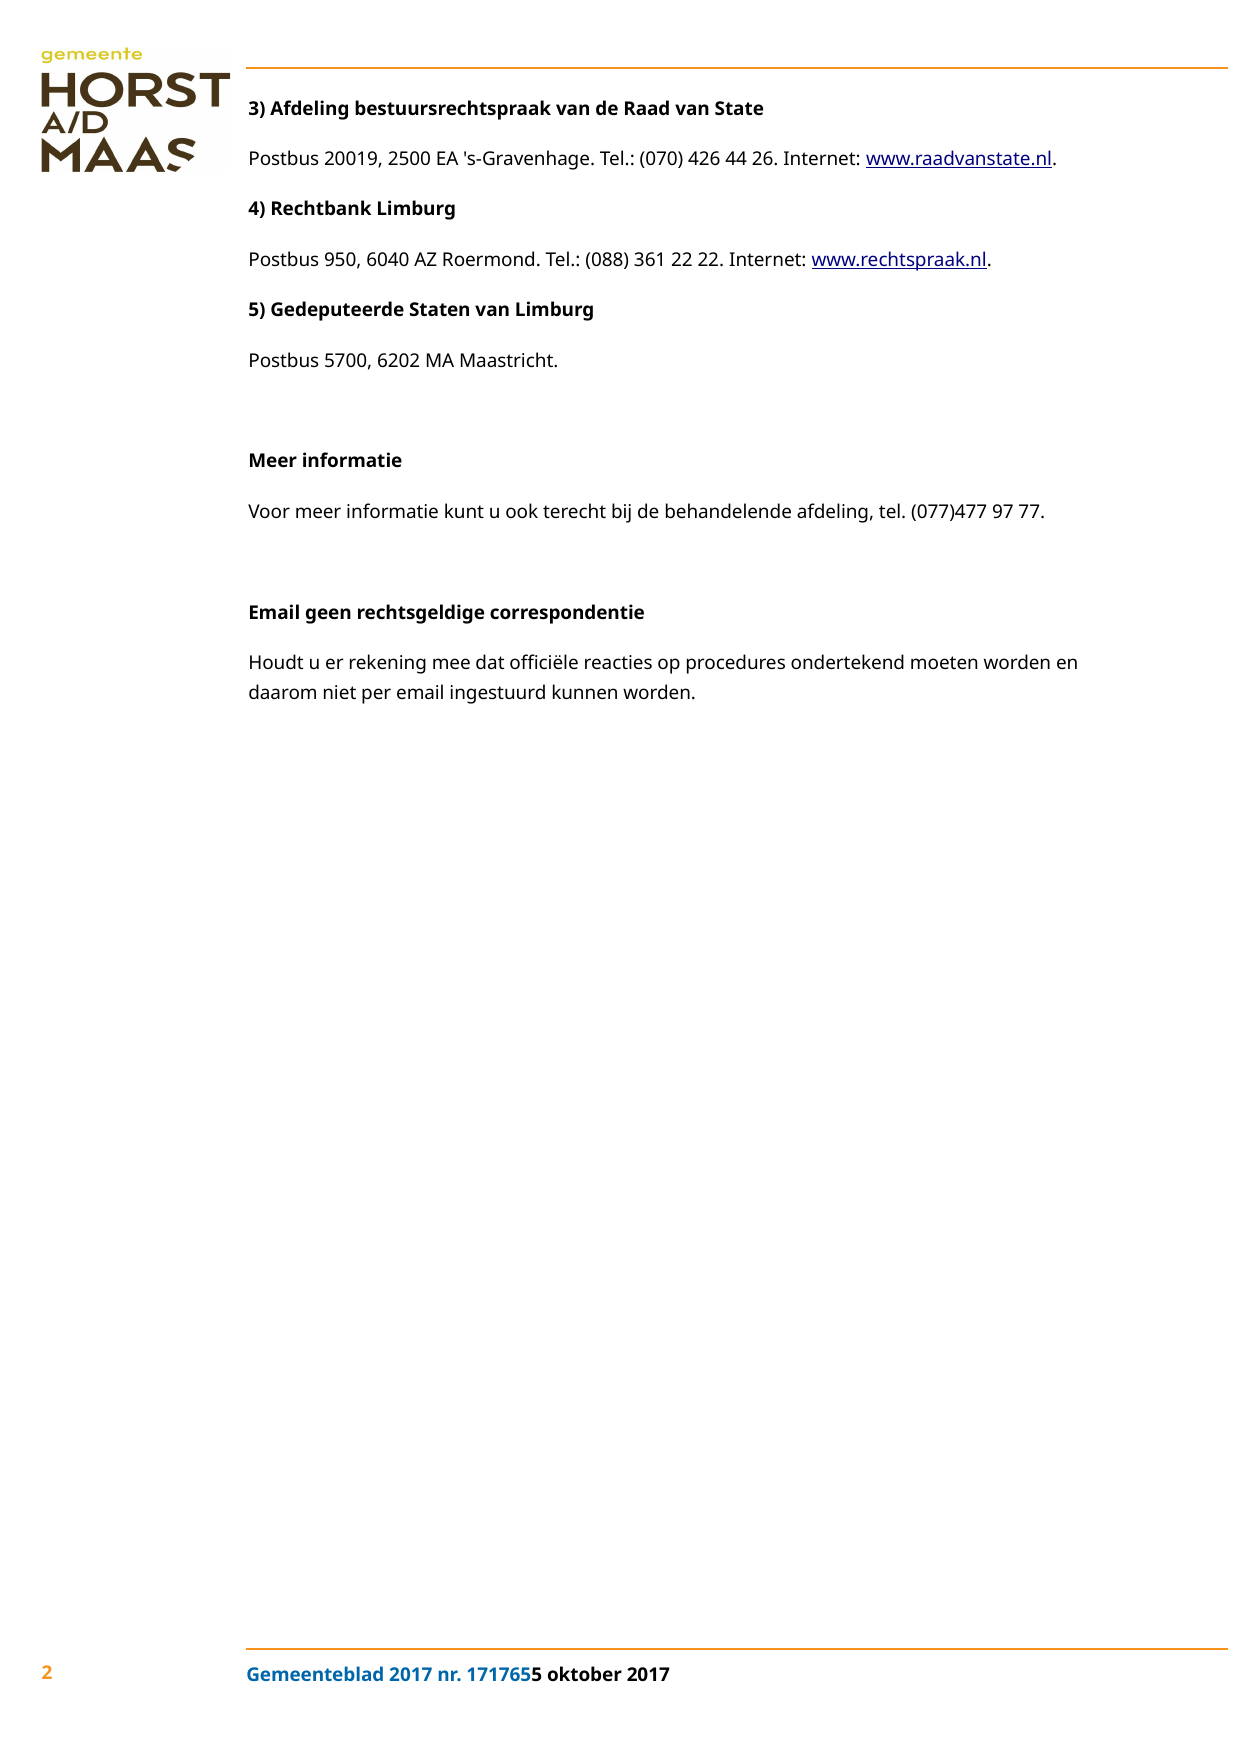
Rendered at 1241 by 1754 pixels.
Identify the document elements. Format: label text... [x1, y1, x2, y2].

text Houdt u er rekening mee dat officiële reacties op procedures ondertekend moeten worden en daarom niet per email ingestuurd kunnen worden. [248, 649, 1152, 705]
text Email geen rechtsgeldige correspondentie [248, 599, 1152, 625]
text Postbus 950, 6040 AZ Roermond. Tel.: (088) 361 22 22. Internet: www.rechtspraak.nl. [248, 246, 1152, 272]
text Meer informatie [248, 448, 1152, 473]
text Voor meer informatie kunt u ook terecht bij de behandelende afdeling, tel. (077)477 97 77. [248, 498, 1152, 524]
text 5) Gedeputeerde Staten van Limburg [248, 296, 1152, 322]
text 4) Rechtbank Limburg [248, 196, 1152, 221]
text 3) Afdeling bestuursrechtspraak van de Raad van State [248, 95, 1152, 121]
text Postbus 20019, 2500 EA 's-Gravenhage. Tel.: (070) 426 44 26. Internet: www.raadvanstate.nl. [248, 145, 1152, 171]
picture [41, 47, 231, 172]
text Postbus 5700, 6202 MA Maastricht. [248, 347, 1152, 373]
